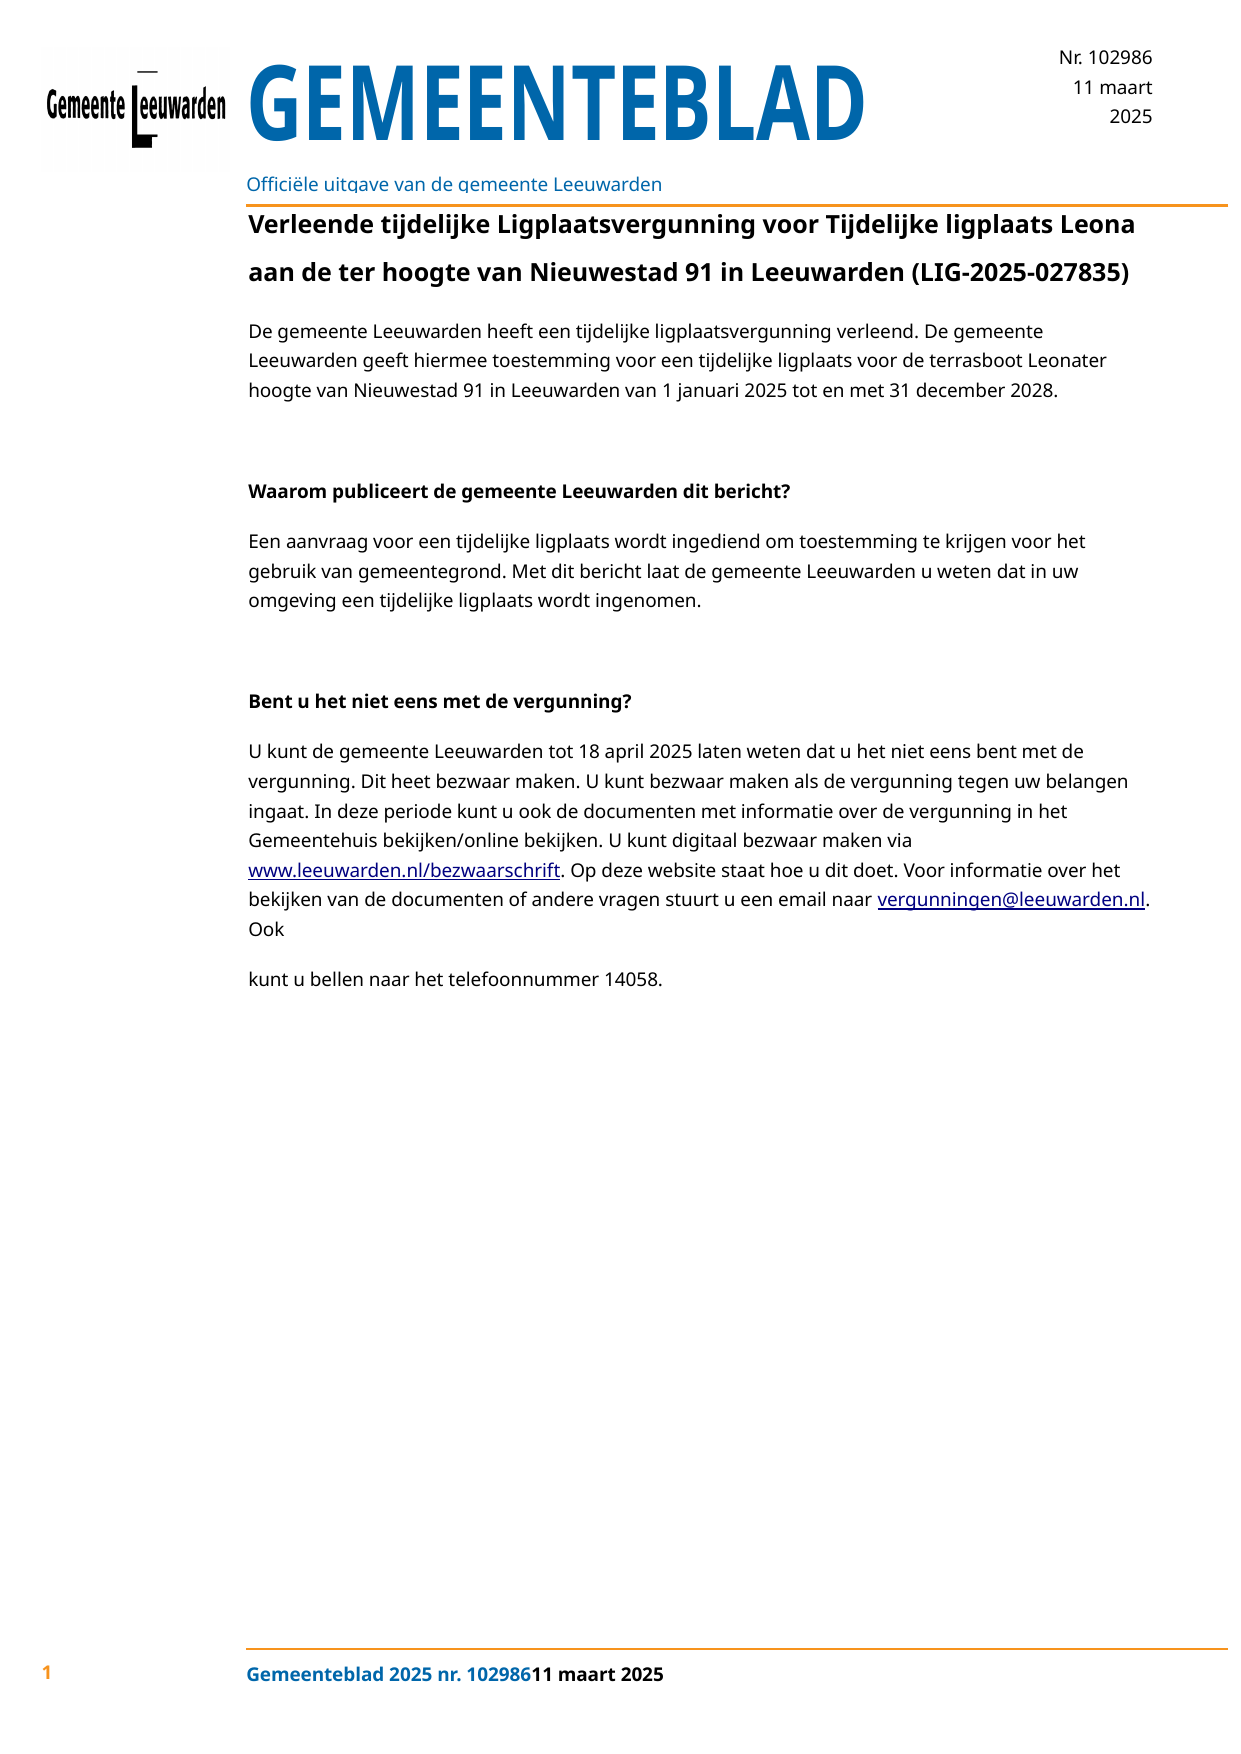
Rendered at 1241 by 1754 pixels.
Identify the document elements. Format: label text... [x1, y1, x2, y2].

text kunt u bellen naar het telefoonnummer 14058. [248, 967, 1152, 992]
text U kunt de gemeente Leeuwarden tot 18 april 2025 laten weten dat u het niet eens bent met de vergunning. Dit heet bezwaar maken. U kunt bezwaar maken als de vergunning tegen uw belangen ingaat. In deze periode kunt u ook de documenten met informatie over de vergunning in het Gemeentehuis bekijken/online bekijken. U kunt digitaal bezwaar maken via www.leeuwarden.nl/bezwaarschrift. Op deze website staat hoe u dit doet. Voor informatie over het bekijken van de documenten of andere vragen stuurt u een email naar vergunningen@leeuwarden.nl. Ook [248, 739, 1152, 942]
text Een aanvraag voor een tijdelijke ligplaats wordt ingediend om toestemming te krijgen voor het gebruik van gemeentegrond. Met dit bericht laat de gemeente Leeuwarden u weten dat in uw omgeving een tijdelijke ligplaats wordt ingenomen. [248, 528, 1152, 613]
text Bent u het niet eens met de vergunning? [248, 688, 1152, 714]
picture [41, 47, 231, 172]
text Verleende tijdelijke Ligplaatsvergunning voor Tijdelijke ligplaats Leona aan de ter hoogte van Nieuwestad 91 in Leeuwarden (LIG-2025-027835) [248, 207, 1152, 288]
text Waarom publiceert de gemeente Leeuwarden dit bericht? [248, 478, 1152, 504]
text De gemeente Leeuwarden heeft een tijdelijke ligplaatsvergunning verleend. De gemeente Leeuwarden geeft hiermee toestemming voor een tijdelijke ligplaats voor de terrasboot Leonater hoogte van Nieuwestad 91 in Leeuwarden van 1 januari 2025 tot en met 31 december 2028. [248, 318, 1152, 403]
